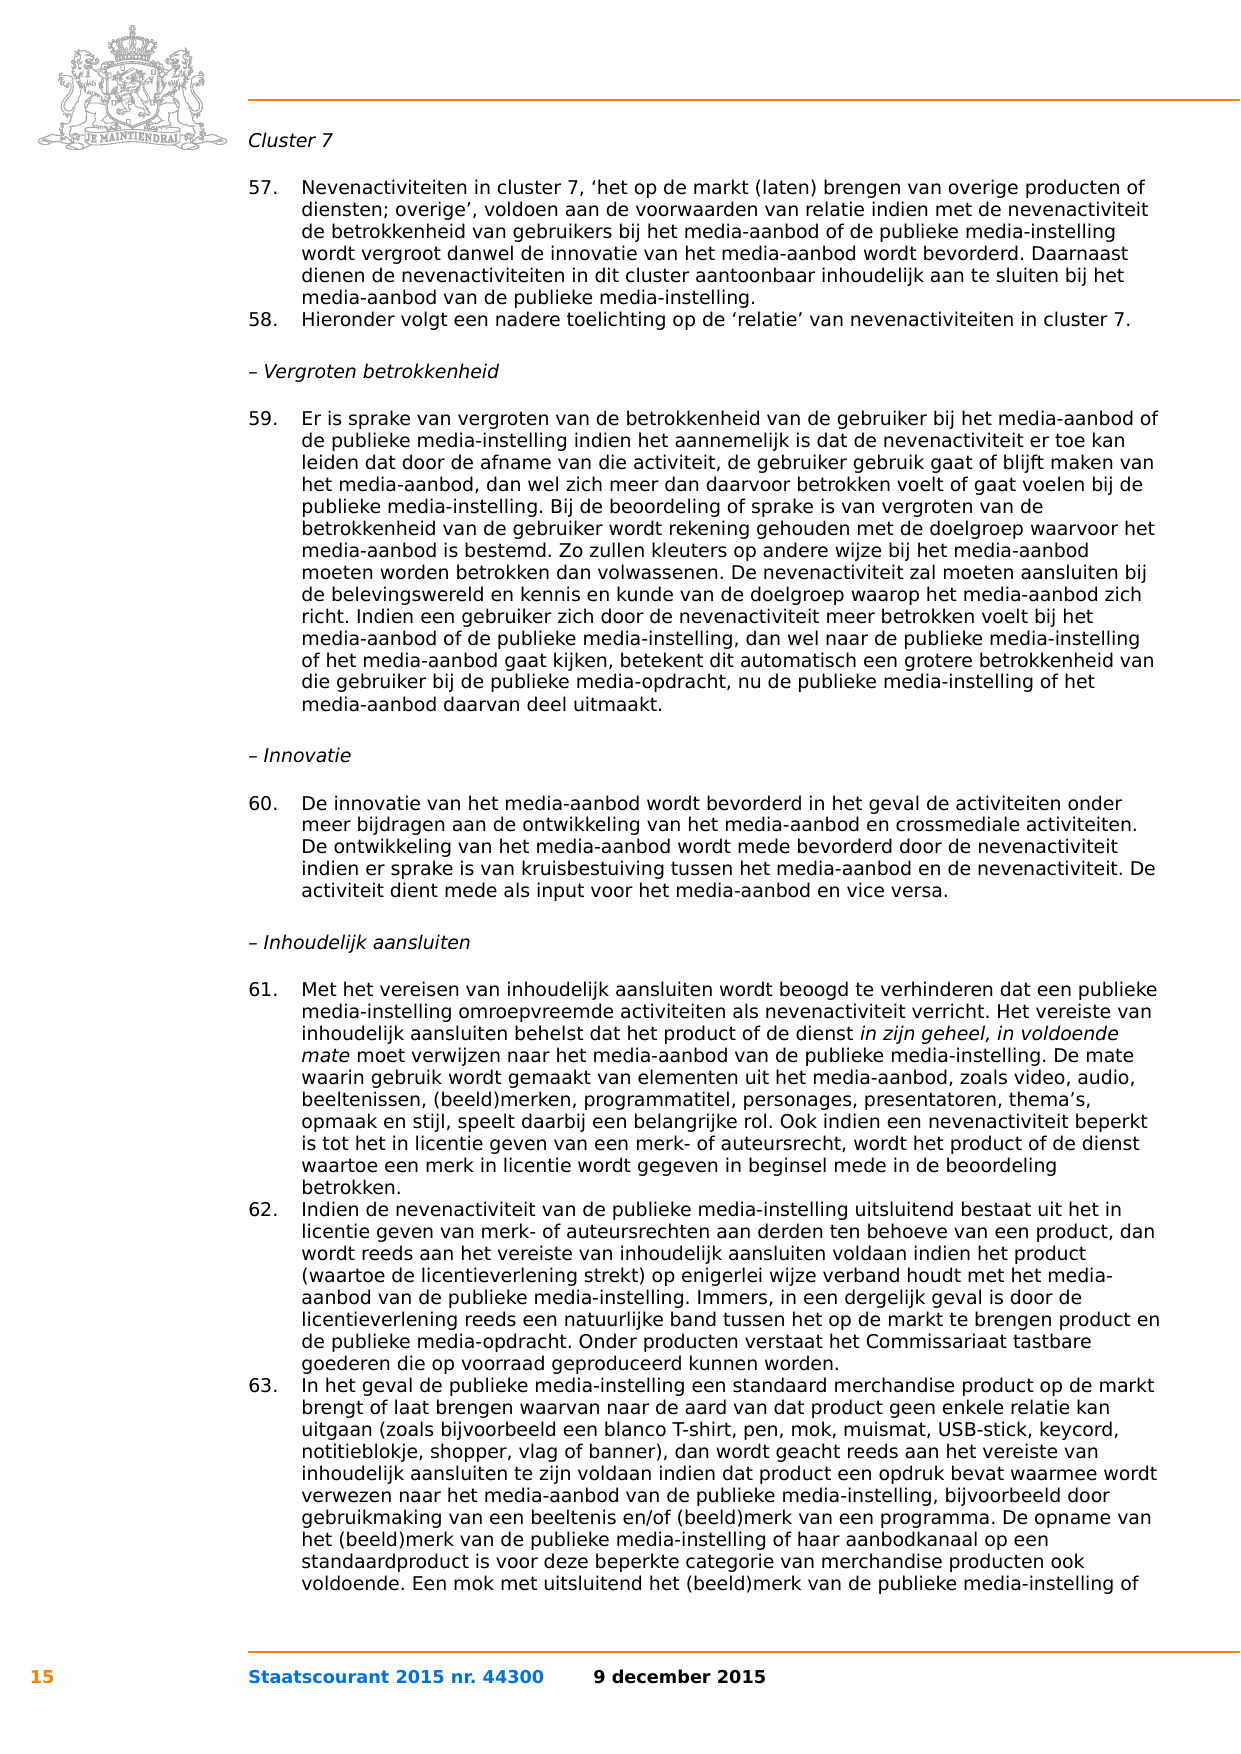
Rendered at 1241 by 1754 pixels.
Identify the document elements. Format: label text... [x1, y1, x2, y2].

text 59. Er is sprake van vergroten van de betrokkenheid van de gebruiker bij het media-aanbod of de publieke media-instelling indien het aannemelijk is dat de nevenactiviteit er toe kan leiden dat door de afname van die activiteit, de gebruiker gebruik gaat of blijft maken van het media-aanbod, dan wel zich meer dan daarvoor betrokken voelt of gaat voelen bij de publieke media-instelling. Bij de beoordeling of sprake is van vergroten van de betrokkenheid van de gebruiker wordt rekening gehouden met de doelgroep waarvoor het media-aanbod is bestemd. Zo zullen kleuters op andere wijze bij het media-aanbod moeten worden betrokken dan volwassenen. De nevenactiviteit zal moeten aansluiten bij de belevingswereld en kennis en kunde van de doelgroep waarop het media-aanbod zich richt. Indien een gebruiker zich door de nevenactiviteit meer betrokken voelt bij het media-aanbod of de publieke media-instelling, dan wel naar de publieke media-instelling of het media-aanbod gaat kijken, betekent dit automatisch een grotere betrokkenheid van die gebruiker bij de publieke media-opdracht, nu de publieke media-instelling of het media-aanbod daarvan deel uitmaakt. [248, 408, 1163, 715]
subtitle – Inhoudelijk aansluiten [248, 932, 1163, 954]
text 63. In het geval de publieke media-instelling een standaard merchandise product op de markt brengt of laat brengen waarvan naar de aard van dat product geen enkele relatie kan uitgaan (zoals bijvoorbeeld een blanco T-shirt, pen, mok, muismat, USB-stick, keycord, notitieblokje, shopper, vlag of banner), dan wordt geacht reeds aan het vereiste van inhoudelijk aansluiten te zijn voldaan indien dat product een opdruk bevat waarmee wordt verwezen naar het media-aanbod van de publieke media-instelling, bijvoorbeeld door gebruikmaking van een beeltenis en/of (beeld)merk van een programma. De opname van het (beeld)merk van de publieke media-instelling of haar aanbodkanaal op een standaardproduct is voor deze beperkte categorie van merchandise producten ook voldoende. Een mok met uitsluitend het (beeld)merk van de publieke media-instelling of [248, 1375, 1163, 1595]
text 57. Nevenactiviteiten in cluster 7, ‘het op de markt (laten) brengen van overige producten of diensten; overige’, voldoen aan de voorwaarden van relatie indien met de nevenactiviteit de betrokkenheid van gebruikers bij het media-aanbod of de publieke media-instelling wordt vergroot danwel de innovatie van het media-aanbod wordt bevorderd. Daarnaast dienen de nevenactiviteiten in dit cluster aantoonbaar inhoudelijk aan te sluiten bij het media-aanbod van de publieke media-instelling. [248, 177, 1163, 309]
picture [38, 25, 227, 150]
text 58. Hieronder volgt een nadere toelichting op de ‘relatie’ van nevenactiviteiten in cluster 7. [248, 309, 1163, 331]
text 62. Indien de nevenactiviteit van de publieke media-instelling uitsluitend bestaat uit het in licentie geven van merk- of auteursrechten aan derden ten behoeve van een product, dan wordt reeds aan het vereiste van inhoudelijk aansluiten voldaan indien het product (waartoe de licentieverlening strekt) op enigerlei wijze verband houdt met het media-aanbod van de publieke media-instelling. Immers, in een dergelijk geval is door de licentieverlening reeds een natuurlijke band tussen het op de markt te brengen product en de publieke media-opdracht. Onder producten verstaat het Commissariaat tastbare goederen die op voorraad geproduceerd kunnen worden. [248, 1199, 1163, 1375]
text 61. Met het vereisen van inhoudelijk aansluiten wordt beoogd te verhinderen dat een publieke media-instelling omroepvreemde activiteiten als nevenactiviteit verricht. Het vereiste van inhoudelijk aansluiten behelst dat het product of de dienst in zijn geheel, in voldoende mate moet verwijzen naar het media-aanbod van de publieke media-instelling. De mate waarin gebruik wordt gemaakt van elementen uit het media-aanbod, zoals video, audio, beeltenissen, (beeld)merken, programmatitel, personages, presentatoren, thema’s, opmaak en stijl, speelt daarbij een belangrijke rol. Ook indien een nevenactiviteit beperkt is tot het in licentie geven van een merk- of auteursrecht, wordt het product of de dienst waartoe een merk in licentie wordt gegeven in beginsel mede in de beoordeling betrokken. [248, 979, 1163, 1199]
subtitle – Innovatie [248, 745, 1163, 767]
subtitle – Vergroten betrokkenheid [248, 361, 1163, 383]
text 60. De innovatie van het media-aanbod wordt bevorderd in het geval de activiteiten onder meer bijdragen aan de ontwikkeling van het media-aanbod en crossmediale activiteiten. De ontwikkeling van het media-aanbod wordt mede bevorderd door de nevenactiviteit indien er sprake is van kruisbestuiving tussen het media-aanbod en de nevenactiviteit. De activiteit dient mede als input voor het media-aanbod en vice versa. [248, 792, 1163, 902]
subtitle Cluster 7 [248, 130, 1163, 152]
